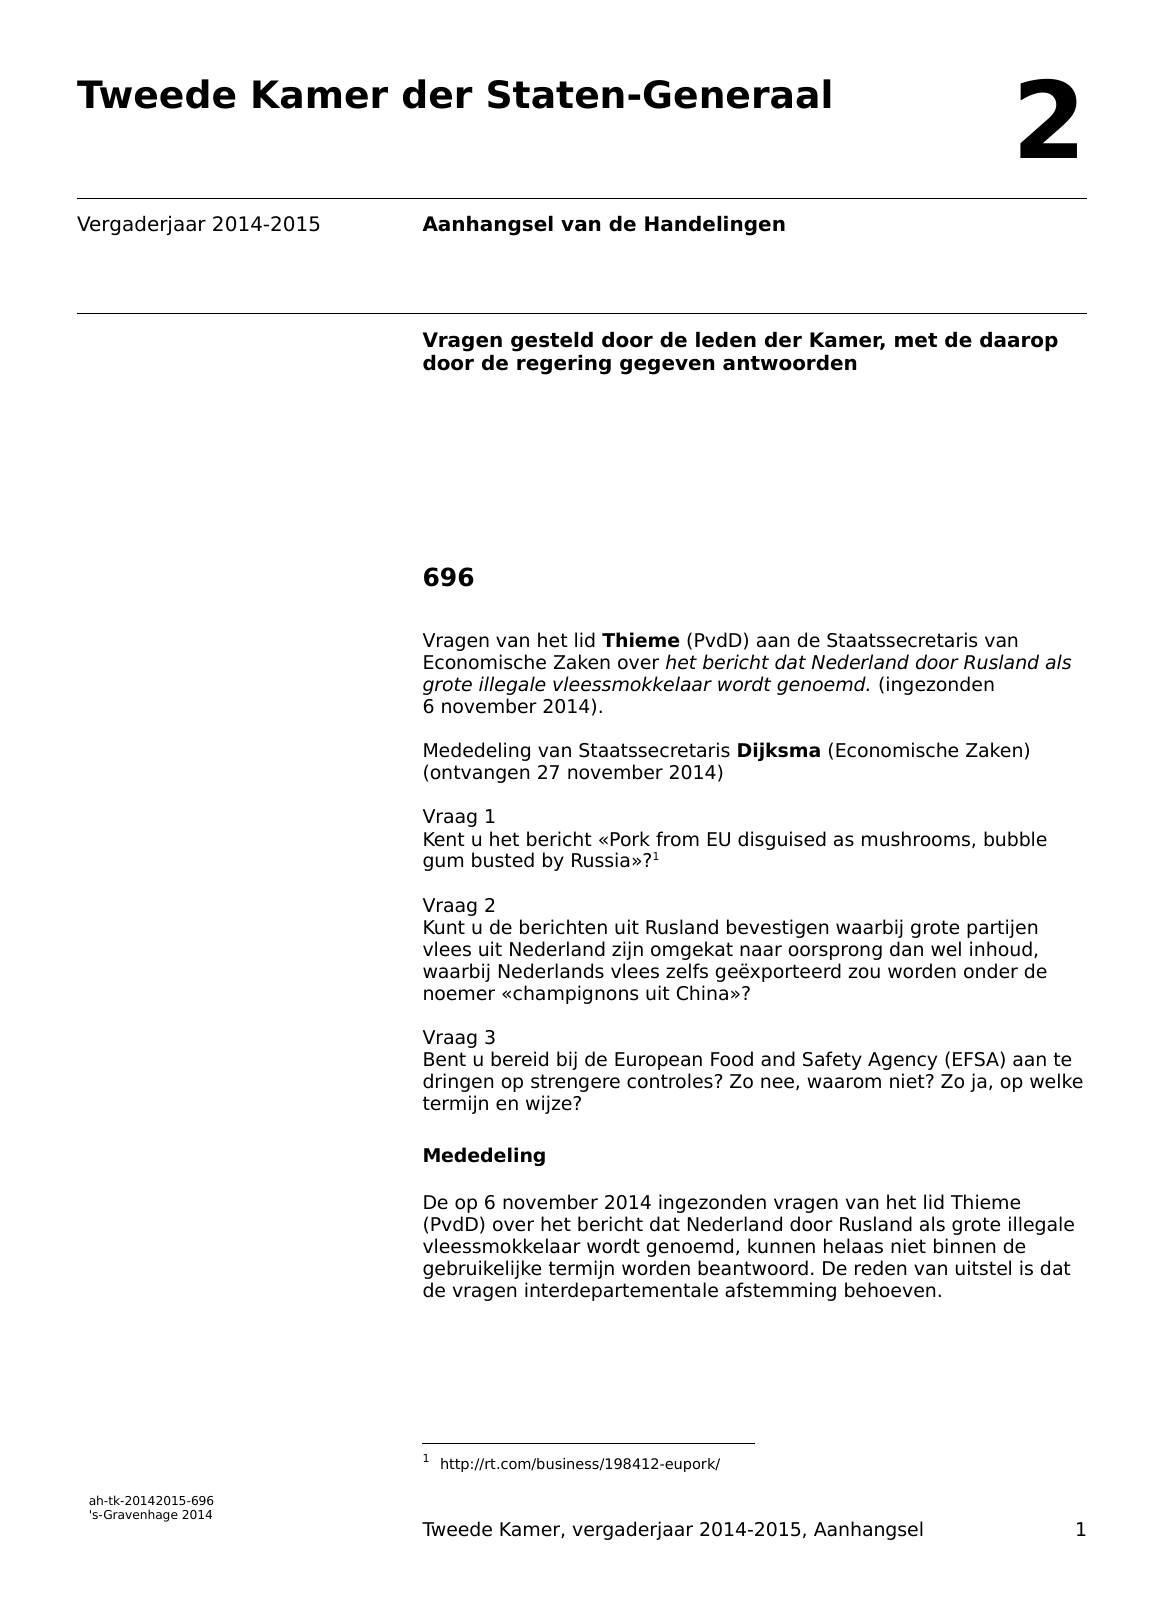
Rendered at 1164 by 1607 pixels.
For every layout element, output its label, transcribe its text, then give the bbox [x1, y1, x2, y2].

table_cell [77, 314, 422, 375]
text http://rt.com/business/198412-eupork/ [422, 1452, 1087, 1474]
text Vragen van het lid Thieme (PvdD) aan de Staatssecretaris van Economische Zaken over het bericht dat Nederland door Rusland als grote illegale vleessmokkelaar wordt genoemd. (ingezonden 6 november 2014). [422, 630, 1087, 718]
text 696 [422, 563, 1087, 592]
table_header Tweede Kamer der Staten-Generaal [77, 59, 886, 198]
text Vraag 1 [422, 806, 1087, 828]
text 's-Gravenhage 2014 [88, 1508, 323, 1522]
text Mededeling van Staatssecretaris Dijksma (Economische Zaken) (ontvangen 27 november 2014) [422, 740, 1087, 784]
text Vraag 3 [422, 1027, 1087, 1049]
text Kent u het bericht «Pork from EU disguised as mushrooms, bubble gum busted by Russia»? [422, 828, 1087, 872]
table_cell Aanhangsel van de Handelingen [422, 199, 1087, 313]
subtitle Mededeling [422, 1144, 1087, 1167]
text Kunt u de berichten uit Rusland bevestigen waarbij grote partijen vlees uit Nederland zijn omgekat naar oorsprong dan wel inhoud, waarbij Nederlands vlees zelfs geëxporteerd zou worden onder de noemer «champignons uit China»? [422, 917, 1087, 1004]
text De op 6 november 2014 ingezonden vragen van het lid Thieme (PvdD) over het bericht dat Nederland door Rusland als grote illegale vleessmokkelaar wordt genoemd, kunnen helaas niet binnen de gebruikelijke termijn worden beantwoord. De reden van uitstel is dat de vragen interdepartementale afstemming behoeven. [422, 1192, 1087, 1301]
text Bent u bereid bij de European Food and Safety Agency (EFSA) aan te dringen op strengere controles? Zo nee, waarom niet? Zo ja, op welke termijn en wijze? [422, 1049, 1087, 1114]
table_cell Vragen gesteld door de leden der Kamer, met de daarop door de regering gegeven antwoorden [422, 314, 1087, 375]
table_header 2 [886, 59, 1087, 198]
text Vraag 2 [422, 894, 1087, 917]
text ah-tk-20142015-696 [88, 1494, 323, 1508]
table_cell Vergaderjaar 2014-2015 [77, 199, 422, 313]
